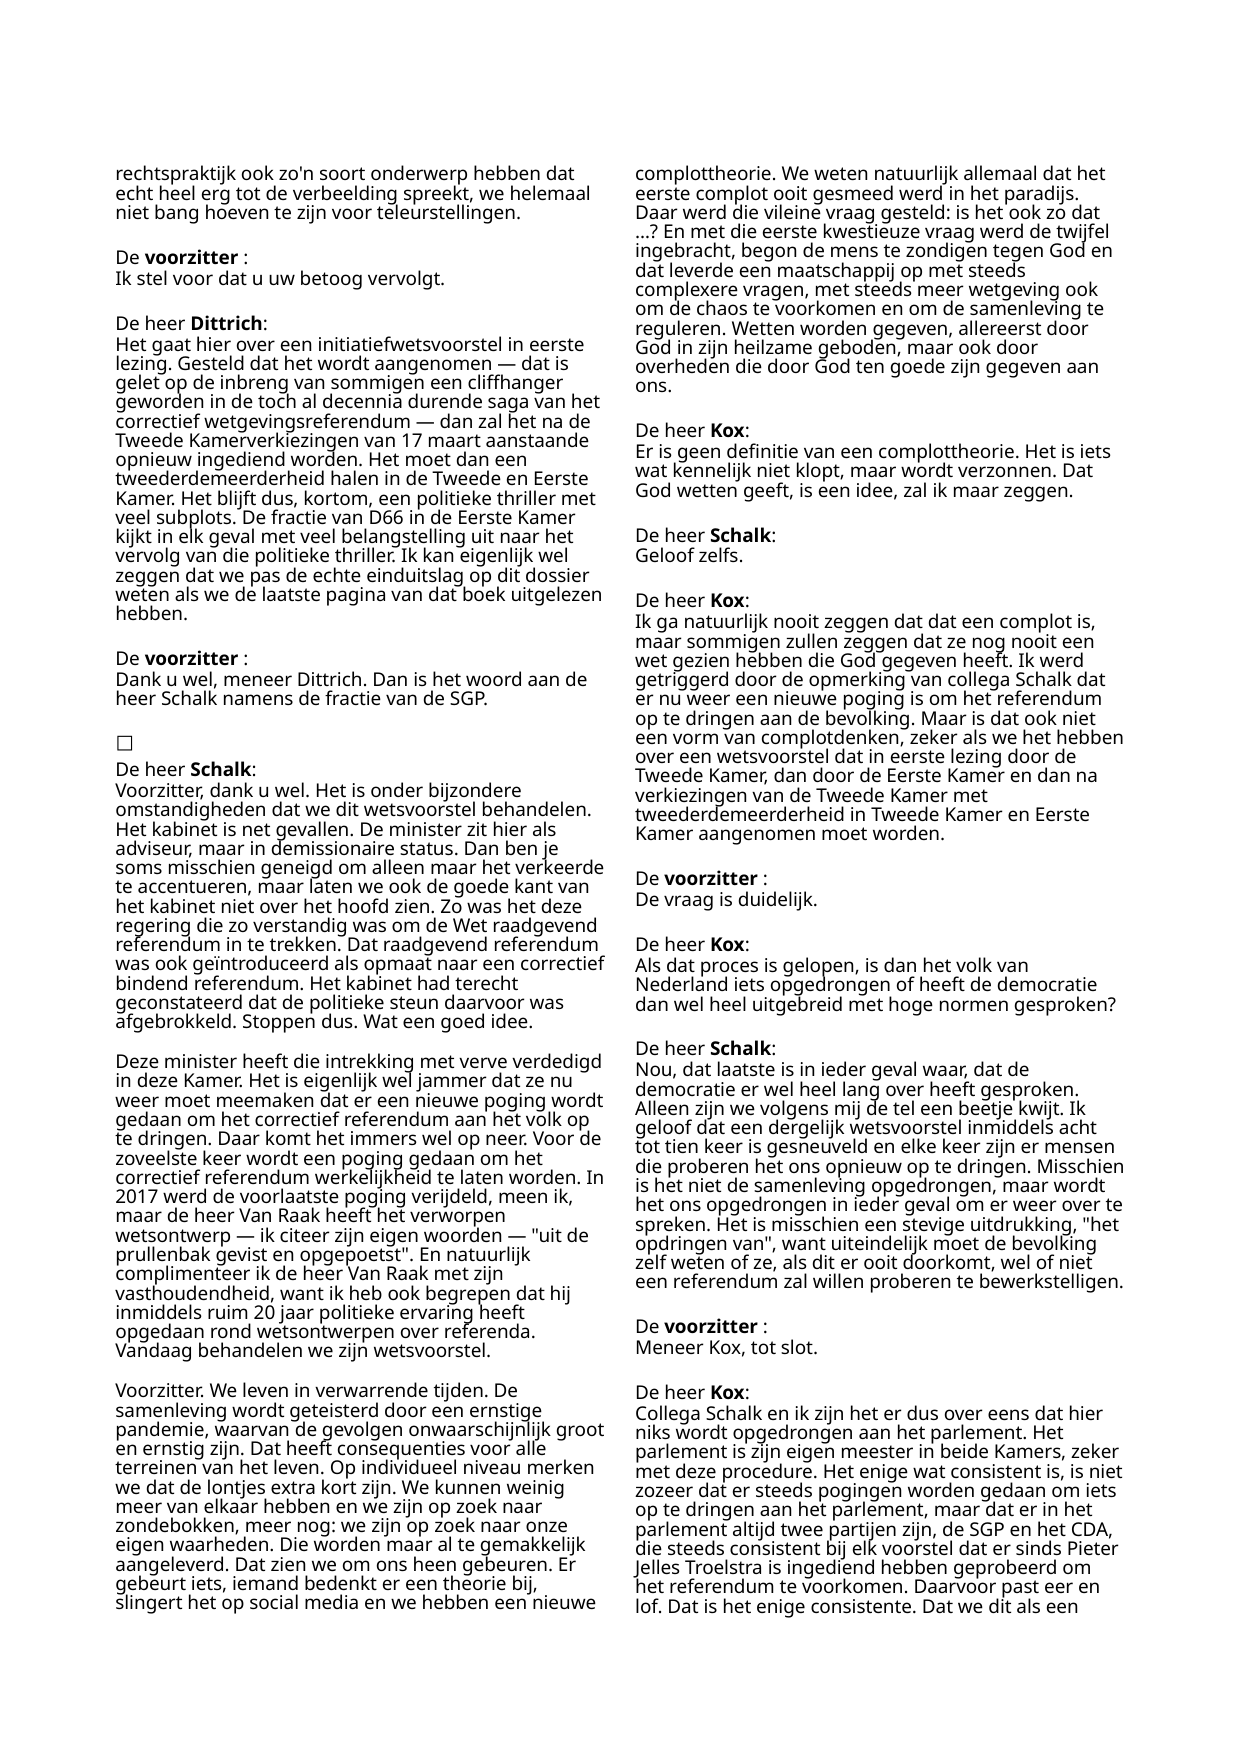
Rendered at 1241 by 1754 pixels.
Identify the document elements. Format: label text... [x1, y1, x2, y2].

text Geloof zelfs. [635, 547, 1125, 567]
text Collega Schalk en ik zijn het er dus over eens dat hier niks wordt opgedrongen aan het parlement. Het parlement is zijn eigen meester in beide Kamers, zeker met deze procedure. Het enige wat consistent is, is niet zozeer dat er steeds pogingen worden gedaan om iets op te dringen aan het parlement, maar dat er in het parlement altijd twee partijen zijn, de SGP en het CDA, die steeds consistent bij elk voorstel dat er sinds Pieter Jelles Troelstra is ingediend hebben geprobeerd om het referendum te voorkomen. Daarvoor past eer en lof. Dat is het enige consistente. Dat we dit als een [635, 1405, 1125, 1617]
text De voorzitter : [635, 1313, 1125, 1339]
text rechtspraktijk ook zo'n soort onderwerp hebben dat echt heel erg tot de verbeelding spreekt, we helemaal niet bang hoeven te zijn voor teleurstellingen. [115, 165, 605, 223]
text Voorzitter, dank u wel. Het is onder bijzondere omstandigheden dat we dit wetsvoorstel behandelen. Het kabinet is net gevallen. De minister zit hier als adviseur, maar in demissionaire status. Dan ben je soms misschien geneigd om alleen maar het verkeerde te accentueren, maar laten we ook de goede kant van het kabinet niet over het hoofd zien. Zo was het deze regering die zo verstandig was om de Wet raadgevend referendum in te trekken. Dat raadgevend referendum was ook geïntroduceerd als opmaat naar een correctief bindend referendum. Het kabinet had terecht geconstateerd dat de politieke steun daarvoor was afgebrokkeld. Stoppen dus. Wat een goed idee. [115, 782, 605, 1032]
text complottheorie. We weten natuurlijk allemaal dat het eerste complot ooit gesmeed werd in het paradijs. Daar werd die vileine vraag gesteld: is het ook zo dat …? En met die eerste kwestieuze vraag werd de twijfel ingebracht, begon de mens te zondigen tegen God en dat leverde een maatschappij op met steeds complexere vragen, met steeds meer wetgeving ook om de chaos te voorkomen en om de samenleving te reguleren. Wetten worden gegeven, allereerst door God in zijn heilzame geboden, maar ook door overheden die door God ten goede zijn gegeven aan ons. [635, 165, 1125, 397]
text De heer Kox: [635, 417, 1125, 443]
text Deze minister heeft die intrekking met verve verdedigd in deze Kamer. Het is eigenlijk wel jammer dat ze nu weer moet meemaken dat er een nieuwe poging wordt gedaan om het correctief referendum aan het volk op te dringen. Daar komt het immers wel op neer. Voor de zoveelste keer wordt een poging gedaan om het correctief referendum werkelijkheid te laten worden. In 2017 werd de voorlaatste poging verijdeld, meen ik, maar de heer Van Raak heeft het verworpen wetsontwerp — ik citeer zijn eigen woorden — "uit de prullenbak gevist en opgepoetst". En natuurlijk complimenteer ik de heer Van Raak met zijn vasthoudendheid, want ik heb ook begrepen dat hij inmiddels ruim 20 jaar politieke ervaring heeft opgedaan rond wetsontwerpen over referenda. Vandaag behandelen we zijn wetsvoorstel. [115, 1053, 605, 1362]
text De heer Kox: [635, 1379, 1125, 1405]
text De voorzitter : [115, 244, 605, 270]
text Het gaat hier over een initiatiefwetsvoorstel in eerste lezing. Gesteld dat het wordt aangenomen — dat is gelet op de inbreng van sommigen een cliffhanger geworden in de toch al decennia durende saga van het correctief wetgevingsreferendum — dan zal het na de Tweede Kamerverkiezingen van 17 maart aanstaande opnieuw ingediend worden. Het moet dan een tweederdemeerderheid halen in de Tweede en Eerste Kamer. Het blijft dus, kortom, een politieke thriller met veel subplots. De fractie van D66 in de Eerste Kamer kijkt in elk geval met veel belangstelling uit naar het vervolg van die politieke thriller. Ik kan eigenlijk wel zeggen dat we pas de echte einduitslag op dit dossier weten als we de laatste pagina van dat boek uitgelezen hebben. [115, 336, 605, 624]
text De heer Dittrich: [115, 310, 605, 336]
text Nou, dat laatste is in ieder geval waar, dat de democratie er wel heel lang over heeft gesproken. Alleen zijn we volgens mij de tel een beetje kwijt. Ik geloof dat een dergelijk wetsvoorstel inmiddels acht tot tien keer is gesneuveld en elke keer zijn er mensen die proberen het ons opnieuw op te dringen. Misschien is het niet de samenleving opgedrongen, maar wordt het ons opgedrongen in ieder geval om er weer over te spreken. Het is misschien een stevige uitdrukking, "het opdringen van", want uiteindelijk moet de bevolking zelf weten of ze, als dit er ooit doorkomt, wel of niet een referendum zal willen proberen te bewerkstelligen. [635, 1061, 1125, 1293]
text ⬜ [115, 731, 605, 756]
text De voorzitter : [115, 645, 605, 671]
text De heer Kox: [635, 588, 1125, 613]
text Dank u wel, meneer Dittrich. Dan is het woord aan de heer Schalk namens de fractie van de SGP. [115, 671, 605, 710]
text Ik stel voor dat u uw betoog vervolgt. [115, 270, 605, 289]
text De heer Kox: [635, 931, 1125, 957]
text Meneer Kox, tot slot. [635, 1339, 1125, 1358]
text Ik ga natuurlijk nooit zeggen dat dat een complot is, maar sommigen zullen zeggen dat ze nog nooit een wet gezien hebben die God gegeven heeft. Ik werd getriggerd door de opmerking van collega Schalk dat er nu weer een nieuwe poging is om het referendum op te dringen aan de bevolking. Maar is dat ook niet een vorm van complotdenken, zeker als we het hebben over een wetsvoorstel dat in eerste lezing door de Tweede Kamer, dan door de Eerste Kamer en dan na verkiezingen van de Tweede Kamer met tweederdemeerderheid in Tweede Kamer en Eerste Kamer aangenomen moet worden. [635, 613, 1125, 844]
text Als dat proces is gelopen, is dan het volk van Nederland iets opgedrongen of heeft de democratie dan wel heel uitgebreid met hoge normen gesproken? [635, 957, 1125, 1015]
text Voorzitter. We leven in verwarrende tijden. De samenleving wordt geteisterd door een ernstige pandemie, waarvan de gevolgen onwaarschijnlijk groot en ernstig zijn. Dat heeft consequenties voor alle terreinen van het leven. Op individueel niveau merken we dat de lontjes extra kort zijn. We kunnen weinig meer van elkaar hebben en we zijn op zoek naar zondebokken, meer nog: we zijn op zoek naar onze eigen waarheden. Die worden maar al te gemakkelijk aangeleverd. Dat zien we om ons heen gebeuren. Er gebeurt iets, iemand bedenkt er een theorie bij, slingert het op social media en we hebben een nieuwe [115, 1382, 605, 1613]
text De vraag is duidelijk. [635, 891, 1125, 910]
text De voorzitter : [635, 865, 1125, 891]
text De heer Schalk: [635, 1036, 1125, 1061]
text De heer Schalk: [635, 522, 1125, 547]
text Er is geen definitie van een complottheorie. Het is iets wat kennelijk niet klopt, maar wordt verzonnen. Dat God wetten geeft, is een idee, zal ik maar zeggen. [635, 443, 1125, 501]
text De heer Schalk: [115, 756, 605, 782]
